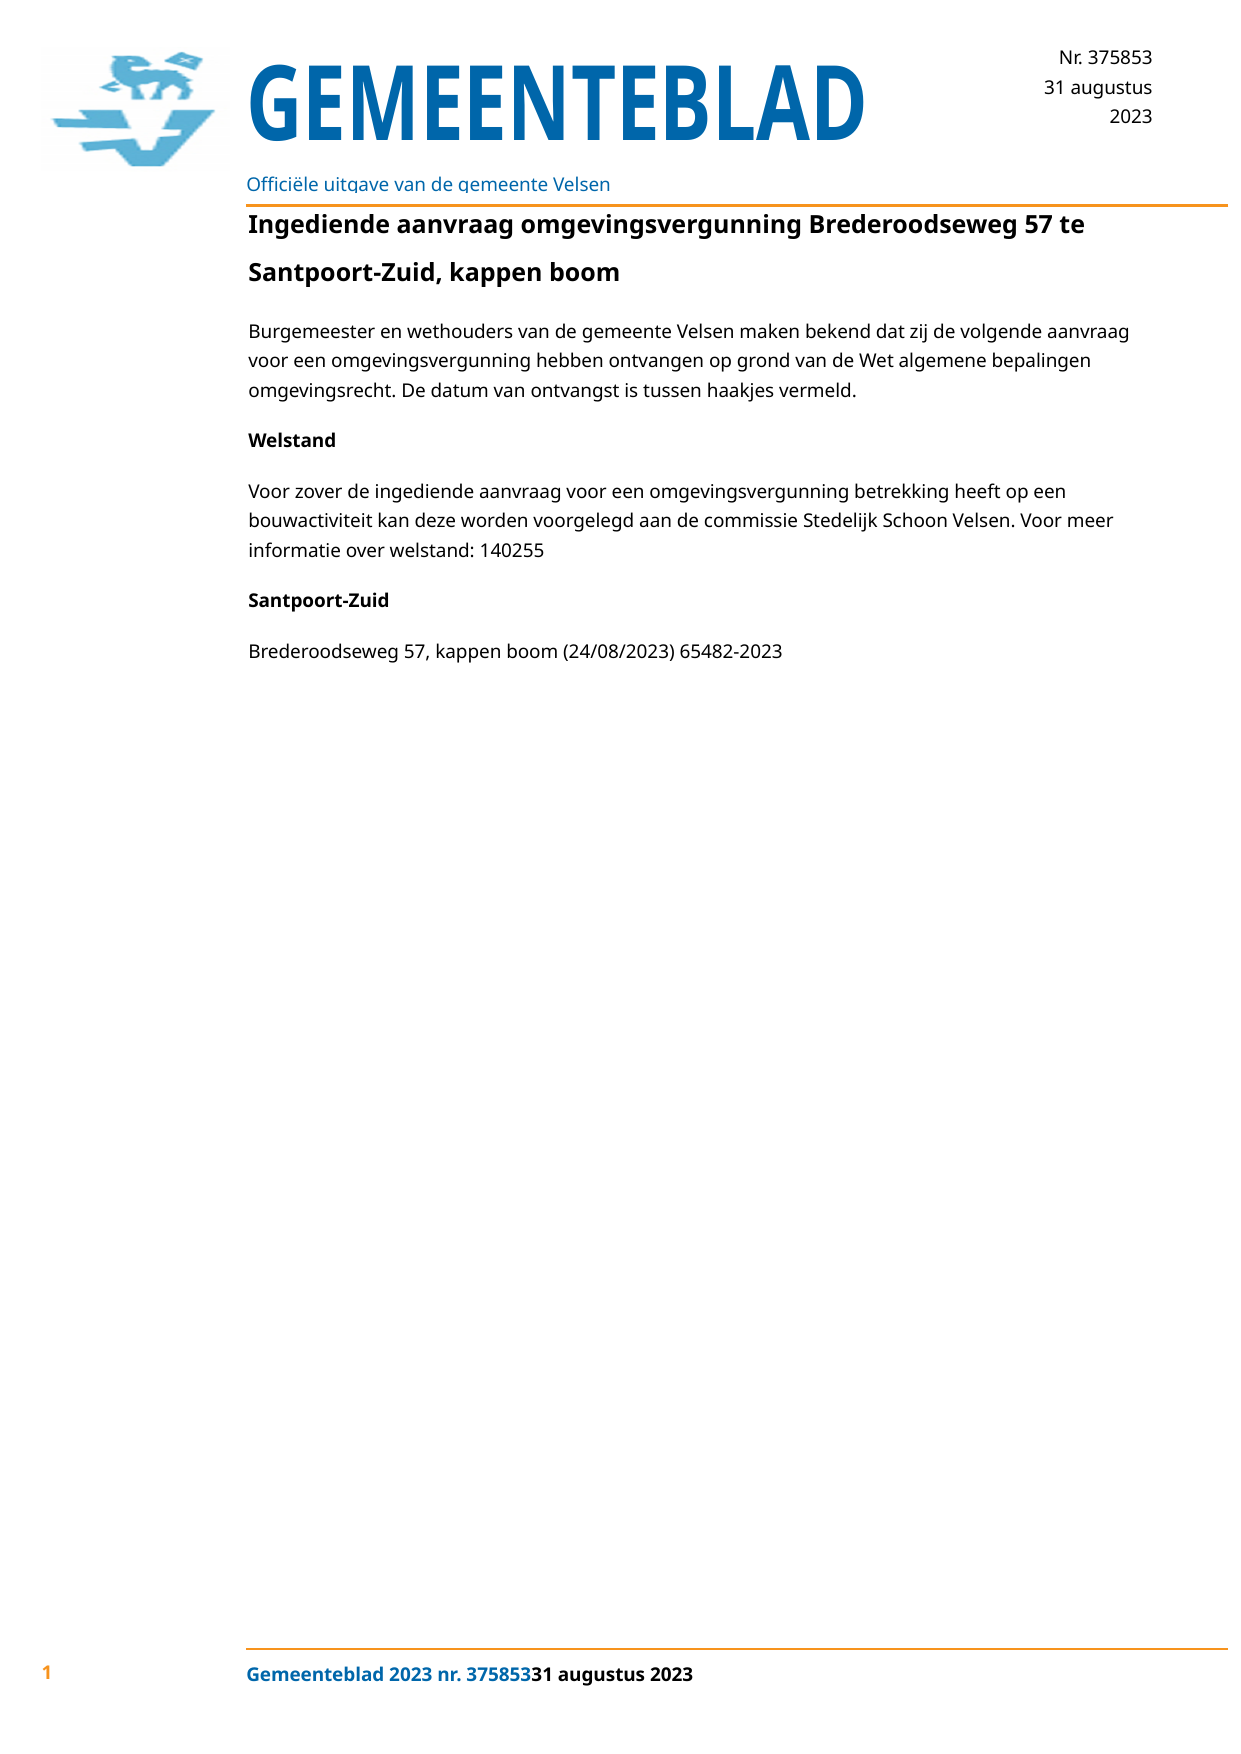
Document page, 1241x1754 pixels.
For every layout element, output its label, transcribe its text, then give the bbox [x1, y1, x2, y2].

text Santpoort-Zuid [248, 587, 1152, 613]
text Welstand [248, 427, 1152, 453]
picture [41, 47, 231, 172]
text Ingediende aanvraag omgevingsvergunning Brederoodseweg 57 te Santpoort-Zuid, kappen boom [248, 207, 1152, 288]
text Voor zover de ingediende aanvraag voor een omgevingsvergunning betrekking heeft op een bouwactiviteit kan deze worden voorgelegd aan de commissie Stedelijk Schoon Velsen. Voor meer informatie over welstand: 140255 [248, 478, 1152, 563]
text Burgemeester en wethouders van de gemeente Velsen maken bekend dat zij de volgende aanvraag voor een omgevingsvergunning hebben ontvangen op grond van de Wet algemene bepalingen omgevingsrecht. De datum van ontvangst is tussen haakjes vermeld. [248, 318, 1152, 403]
text Brederoodseweg 57, kappen boom (24/08/2023) 65482-2023 [248, 638, 1152, 664]
